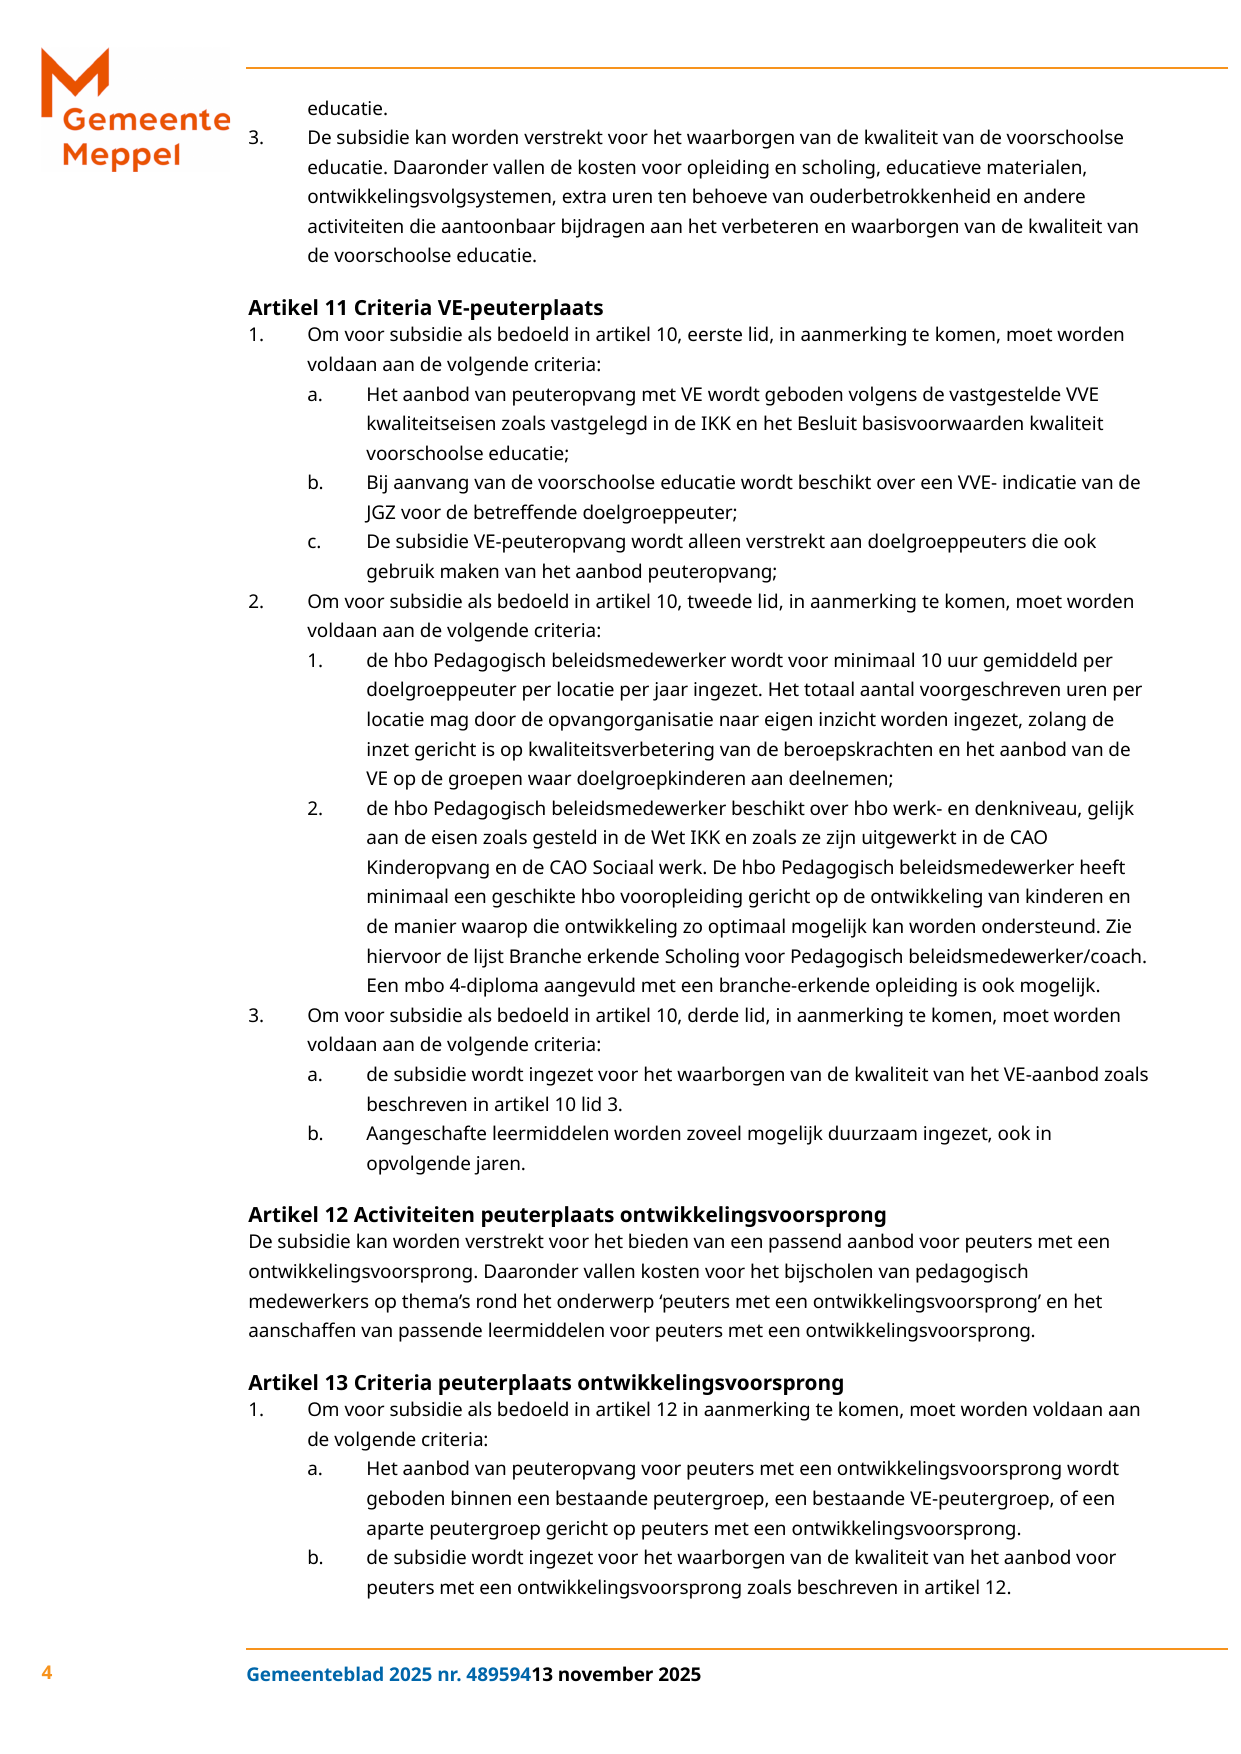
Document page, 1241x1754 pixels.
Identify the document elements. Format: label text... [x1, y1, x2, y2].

list de hbo Pedagogisch beleidsmedewerker wordt voor minimaal 10 uur gemiddeld per doelgroeppeuter per locatie per jaar ingezet. Het totaal aantal voorgeschreven uren per locatie mag door de opvangorganisatie naar eigen inzicht worden ingezet, zolang de inzet gericht is op kwaliteitsverbetering van de beroepskrachten en het aanbod van de VE op de groepen waar doelgroepkinderen aan deelnemen; [307, 647, 1152, 791]
list Om voor subsidie als bedoeld in artikel 10, tweede lid, in aanmerking te komen, moet worden voldaan aan de volgende criteria: [248, 588, 1152, 643]
picture [41, 47, 231, 172]
list Het aanbod van peuteropvang met VE wordt geboden volgens de vastgestelde VVE kwaliteitseisen zoals vastgelegd in de IKK en het Besluit basisvoorwaarden kwaliteit voorschoolse educatie; [307, 381, 1152, 466]
list de subsidie wordt ingezet voor het waarborgen van de kwaliteit van het aanbod voor peuters met een ontwikkelingsvoorsprong zoals beschreven in artikel 12. [307, 1544, 1152, 1599]
list educatie. [248, 95, 1152, 121]
list Om voor subsidie als bedoeld in artikel 10, eerste lid, in aanmerking te komen, moet worden voldaan aan de volgende criteria: [248, 322, 1152, 377]
text De subsidie kan worden verstrekt voor het bieden van een passend aanbod voor peuters met een ontwikkelingsvoorsprong. Daaronder vallen kosten voor het bijscholen van pedagogisch medewerkers op thema’s rond het onderwerp ‘peuters met een ontwikkelingsvoorsprong’ en het aanschaffen van passende leermiddelen voor peuters met een ontwikkelingsvoorsprong. [248, 1229, 1152, 1343]
list de subsidie wordt ingezet voor het waarborgen van de kwaliteit van het VE-aanbod zoals beschreven in artikel 10 lid 3. [307, 1061, 1152, 1116]
list Aangeschafte leermiddelen worden zoveel mogelijk duurzaam ingezet, ook in opvolgende jaren. [307, 1120, 1152, 1176]
list Om voor subsidie als bedoeld in artikel 10, derde lid, in aanmerking te komen, moet worden voldaan aan de volgende criteria: [248, 1002, 1152, 1057]
text Artikel 12 Activiteiten peuterplaats ontwikkelingsvoorsprong [248, 1200, 1152, 1229]
list Bij aanvang van de voorschoolse educatie wordt beschikt over een VVE- indicatie van de JGZ voor de betreffende doelgroeppeuter; [307, 469, 1152, 525]
list Het aanbod van peuteropvang voor peuters met een ontwikkelingsvoorsprong wordt geboden binnen een bestaande peutergroep, een bestaande VE-peutergroep, of een aparte peutergroep gericht op peuters met een ontwikkelingsvoorsprong. [307, 1456, 1152, 1540]
text Artikel 11 Criteria VE-peuterplaats [248, 293, 1152, 322]
list De subsidie kan worden verstrekt voor het waarborgen van de kwaliteit van de voorschoolse educatie. Daaronder vallen de kosten voor opleiding en scholing, educatieve materialen, ontwikkelingsvolgsystemen, extra uren ten behoeve van ouderbetrokkenheid en andere activiteiten die aantoonbaar bijdragen aan het verbeteren en waarborgen van de kwaliteit van de voorschoolse educatie. [248, 124, 1152, 268]
list de hbo Pedagogisch beleidsmedewerker beschikt over hbo werk- en denkniveau, gelijk aan de eisen zoals gesteld in de Wet IKK en zoals ze zijn uitgewerkt in de CAO Kinderopvang en de CAO Sociaal werk. De hbo Pedagogisch beleidsmedewerker heeft minimaal een geschikte hbo vooropleiding gericht op de ontwikkeling van kinderen en de manier waarop die ontwikkeling zo optimaal mogelijk kan worden ondersteund. Zie hiervoor de lijst Branche erkende Scholing voor Pedagogisch beleidsmedewerker/coach. Een mbo 4-diploma aangevuld met een branche-erkende opleiding is ook mogelijk. [307, 795, 1152, 998]
list De subsidie VE-peuteropvang wordt alleen verstrekt aan doelgroeppeuters die ook gebruik maken van het aanbod peuteropvang; [307, 529, 1152, 584]
text Artikel 13 Criteria peuterplaats ontwikkelingsvoorsprong [248, 1368, 1152, 1396]
list Om voor subsidie als bedoeld in artikel 12 in aanmerking te komen, moet worden voldaan aan de volgende criteria: [248, 1396, 1152, 1452]
